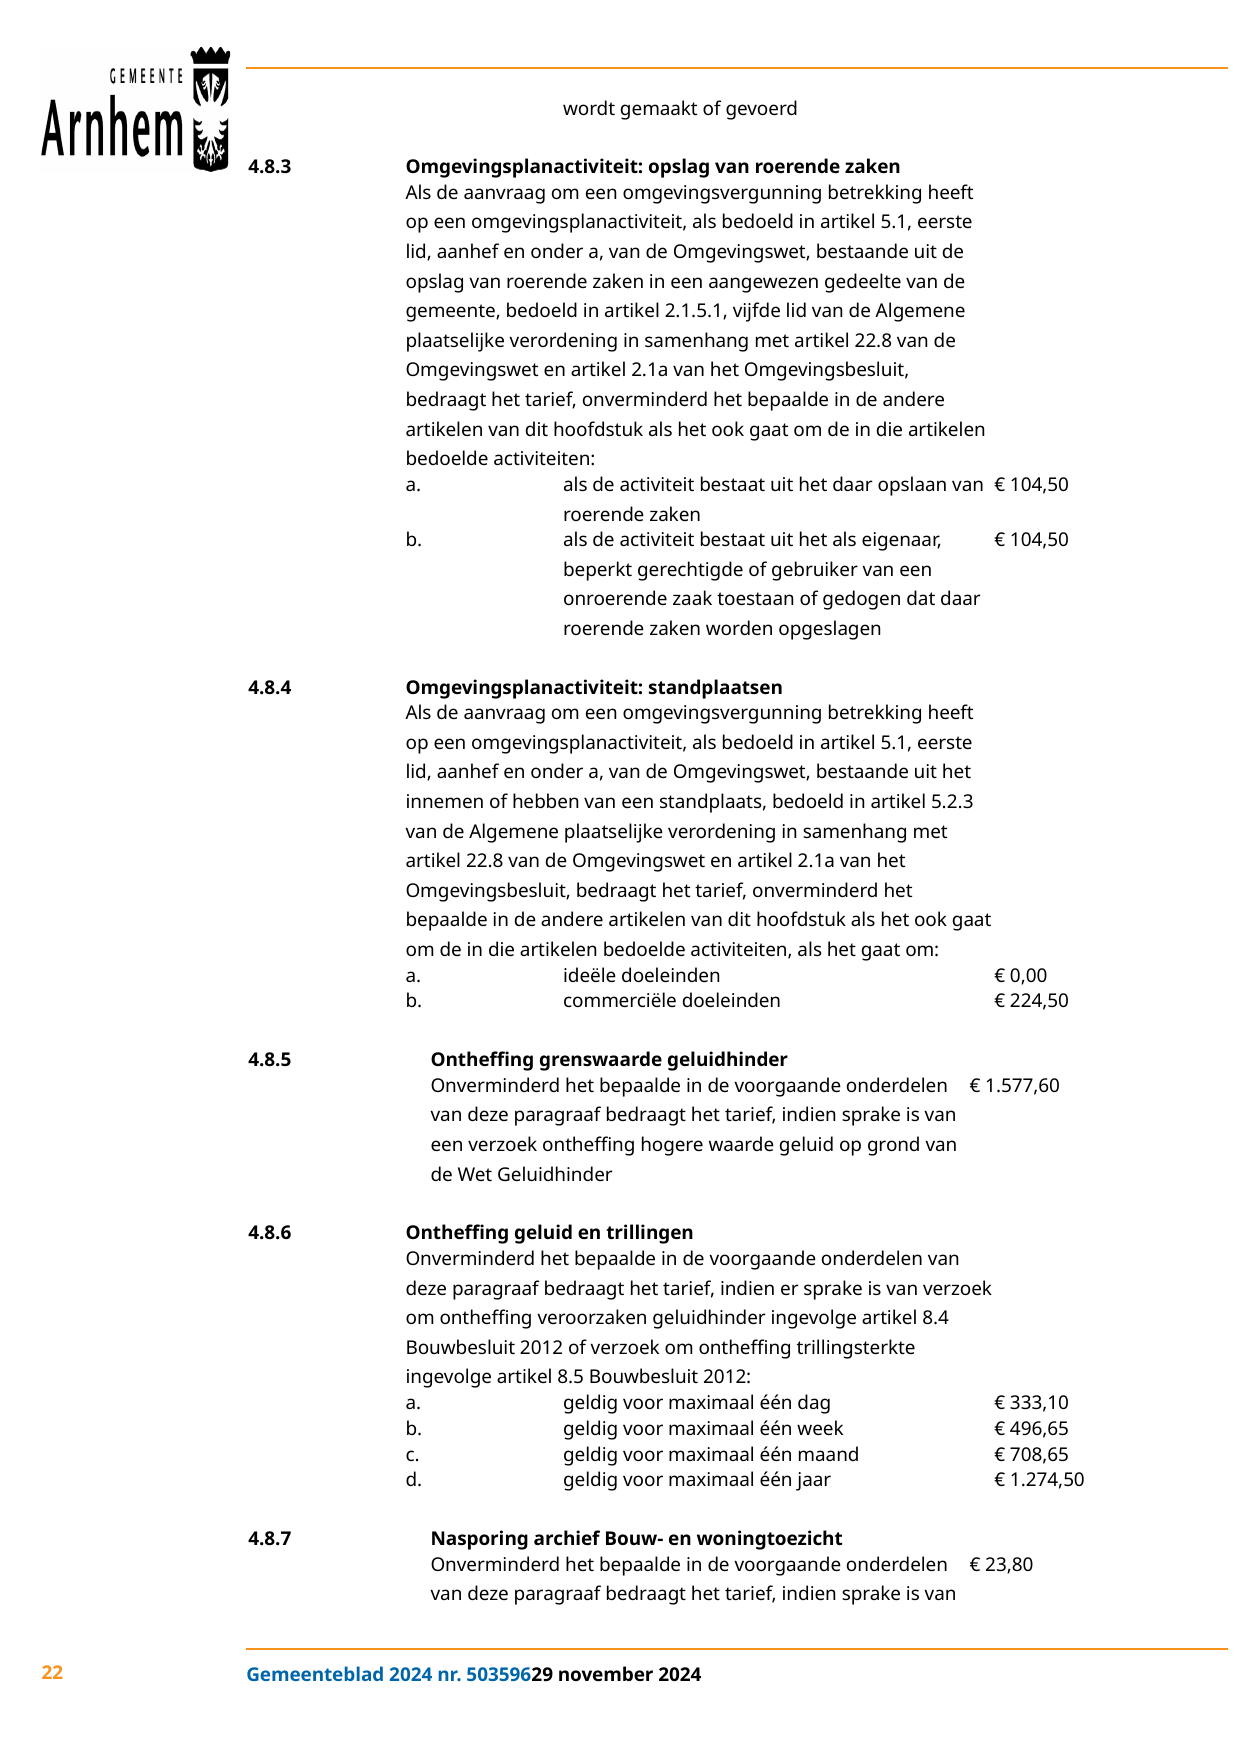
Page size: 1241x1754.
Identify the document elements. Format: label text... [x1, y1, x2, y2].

table_cell [994, 1245, 1152, 1389]
table_header 4.8.7 [248, 1525, 430, 1551]
table_cell b. [405, 1415, 563, 1441]
table_cell € 0,00 [994, 962, 1152, 988]
table_cell [994, 179, 1152, 471]
table_header [994, 1220, 1152, 1245]
table_cell ideële doeleinden [563, 962, 994, 988]
table_header [994, 154, 1152, 179]
table_cell [248, 1466, 405, 1492]
table_header 4.8.5 [248, 1046, 430, 1072]
table_cell [248, 1415, 405, 1441]
table_cell € 496,65 [994, 1415, 1152, 1441]
table_cell [248, 1245, 405, 1389]
table_cell commerciële doeleinden [563, 988, 994, 1013]
table_cell [248, 1389, 405, 1415]
picture [41, 47, 231, 172]
table_cell € 23,80 [969, 1551, 1152, 1606]
table_cell [994, 95, 1152, 121]
table_cell a. [405, 962, 563, 988]
table_cell a. [405, 471, 563, 526]
table_cell € 224,50 [994, 988, 1152, 1013]
table_cell c. [405, 1441, 563, 1466]
table_cell a. [405, 1389, 563, 1415]
table_header Omgevingsplanactiviteit: standplaatsen [405, 674, 994, 699]
table_cell Als de aanvraag om een omgevingsvergunning betrekking heeft op een omgevingsplanactiviteit, als bedoeld in artikel 5.1, eerste lid, aanhef en onder a, van de Omgevingswet, bestaande uit het innemen of hebben van een standplaats, bedoeld in artikel 5.2.3 van de Algemene plaatselijke verordening in samenhang met artikel 22.8 van de Omgevingswet en artikel 2.1a van het Omgevingsbesluit, bedraagt het tarief, onverminderd het bepaalde in de andere artikelen van dit hoofdstuk als het ook gaat om de in die artikelen bedoelde activiteiten, als het gaat om: [405, 700, 994, 962]
table_cell € 708,65 [994, 1441, 1152, 1466]
table_header 4.8.6 [248, 1220, 405, 1245]
table_cell € 1.577,60 [969, 1072, 1152, 1187]
table_cell € 1.274,50 [994, 1466, 1152, 1492]
table_header [969, 1525, 1152, 1551]
table_header [969, 1046, 1152, 1072]
table_header [994, 674, 1152, 699]
table_cell als de activiteit bestaat uit het als eigenaar, beperkt gerechtigde of gebruiker van een onroerende zaak toestaan of gedogen dat daar roerende zaken worden opgeslagen [563, 526, 994, 641]
table_header Ontheffing grenswaarde geluidhinder [430, 1046, 969, 1072]
table_cell [248, 962, 405, 988]
table_cell € 104,50 [994, 471, 1152, 526]
table_cell Als de aanvraag om een omgevingsvergunning betrekking heeft op een omgevingsplanactiviteit, als bedoeld in artikel 5.1, eerste lid, aanhef en onder a, van de Omgevingswet, bestaande uit de opslag van roerende zaken in een aangewezen gedeelte van de gemeente, bedoeld in artikel 2.1.5.1, vijfde lid van de Algemene plaatselijke verordening in samenhang met artikel 22.8 van de Omgevingswet en artikel 2.1a van het Omgevingsbesluit, bedraagt het tarief, onverminderd het bepaalde in de andere artikelen van dit hoofdstuk als het ook gaat om de in die artikelen bedoelde activiteiten: [405, 179, 994, 471]
table_cell [248, 988, 405, 1013]
table_header 4.8.4 [248, 674, 405, 699]
table_cell Onverminderd het bepaalde in de voorgaande onderdelen van deze paragraaf bedraagt het tarief, indien sprake is van [430, 1551, 969, 1606]
table_cell [248, 179, 405, 471]
table_cell [248, 1072, 430, 1187]
table_cell wordt gemaakt of gevoerd [563, 95, 994, 121]
table_cell Onverminderd het bepaalde in de voorgaande onderdelen van deze paragraaf bedraagt het tarief, indien er sprake is van verzoek om ontheffing veroorzaken geluidhinder ingevolge artikel 8.4 Bouwbesluit 2012 of verzoek om ontheffing trillingsterkte ingevolge artikel 8.5 Bouwbesluit 2012: [405, 1245, 994, 1389]
table_cell geldig voor maximaal één week [563, 1415, 994, 1441]
table_header Nasporing archief Bouw- en woningtoezicht [430, 1525, 969, 1551]
table_cell [248, 700, 405, 962]
table_cell b. [405, 988, 563, 1013]
table_header Omgevingsplanactiviteit: opslag van roerende zaken [405, 154, 994, 179]
table_cell [248, 1441, 405, 1466]
table_cell geldig voor maximaal één jaar [563, 1466, 994, 1492]
table_cell [994, 700, 1152, 962]
table_cell [248, 95, 405, 121]
table_cell [248, 526, 405, 641]
table_header Ontheffing geluid en trillingen [405, 1220, 994, 1245]
table_cell als de activiteit bestaat uit het daar opslaan van roerende zaken [563, 471, 994, 526]
table_cell geldig voor maximaal één dag [563, 1389, 994, 1415]
table_cell Onverminderd het bepaalde in de voorgaande onderdelen van deze paragraaf bedraagt het tarief, indien sprake is van een verzoek ontheffing hogere waarde geluid op grond van de Wet Geluidhinder [430, 1072, 969, 1187]
table_cell d. [405, 1466, 563, 1492]
table_cell geldig voor maximaal één maand [563, 1441, 994, 1466]
table_header 4.8.3 [248, 154, 405, 179]
table_cell € 104,50 [994, 526, 1152, 641]
table_cell [248, 1551, 430, 1606]
table_cell € 333,10 [994, 1389, 1152, 1415]
table_cell [248, 471, 405, 526]
table_cell [405, 95, 563, 121]
table_cell b. [405, 526, 563, 641]
